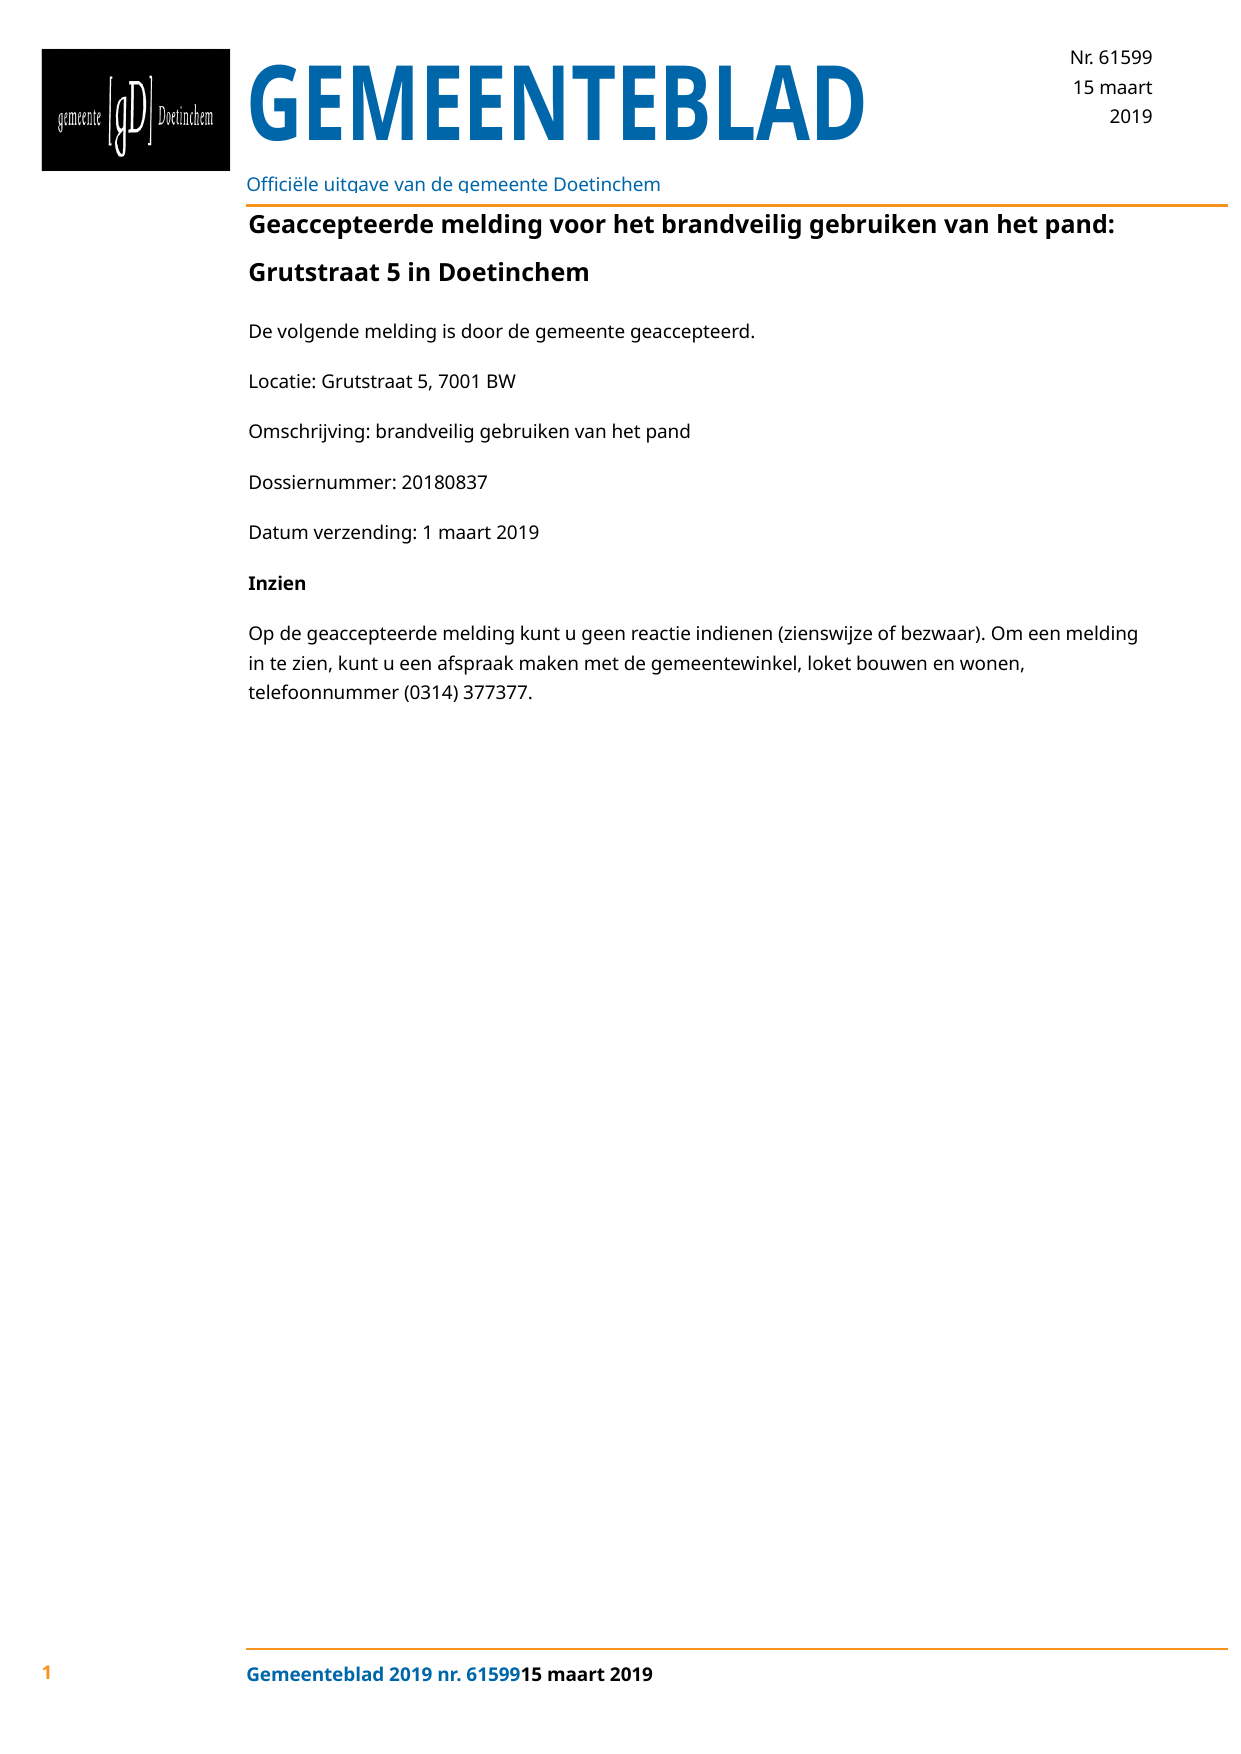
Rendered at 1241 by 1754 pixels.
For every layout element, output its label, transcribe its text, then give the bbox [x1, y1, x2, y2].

text Inzien [248, 570, 1152, 596]
text Geaccepteerde melding voor het brandveilig gebruiken van het pand: Grutstraat 5 in Doetinchem [248, 207, 1152, 288]
text Dossiernummer: 20180837 [248, 469, 1152, 495]
text Omschrijving: brandveilig gebruiken van het pand [248, 419, 1152, 444]
text De volgende melding is door de gemeente geaccepteerd. [248, 318, 1152, 344]
text Op de geaccepteerde melding kunt u geen reactie indienen (zienswijze of bezwaar). Om een melding in te zien, kunt u een afspraak maken met de gemeentewinkel, loket bouwen en wonen, telefoonnummer (0314) 377377. [248, 620, 1152, 705]
picture [41, 47, 231, 172]
text Datum verzending: 1 maart 2019 [248, 519, 1152, 545]
text Locatie: Grutstraat 5, 7001 BW [248, 368, 1152, 394]
